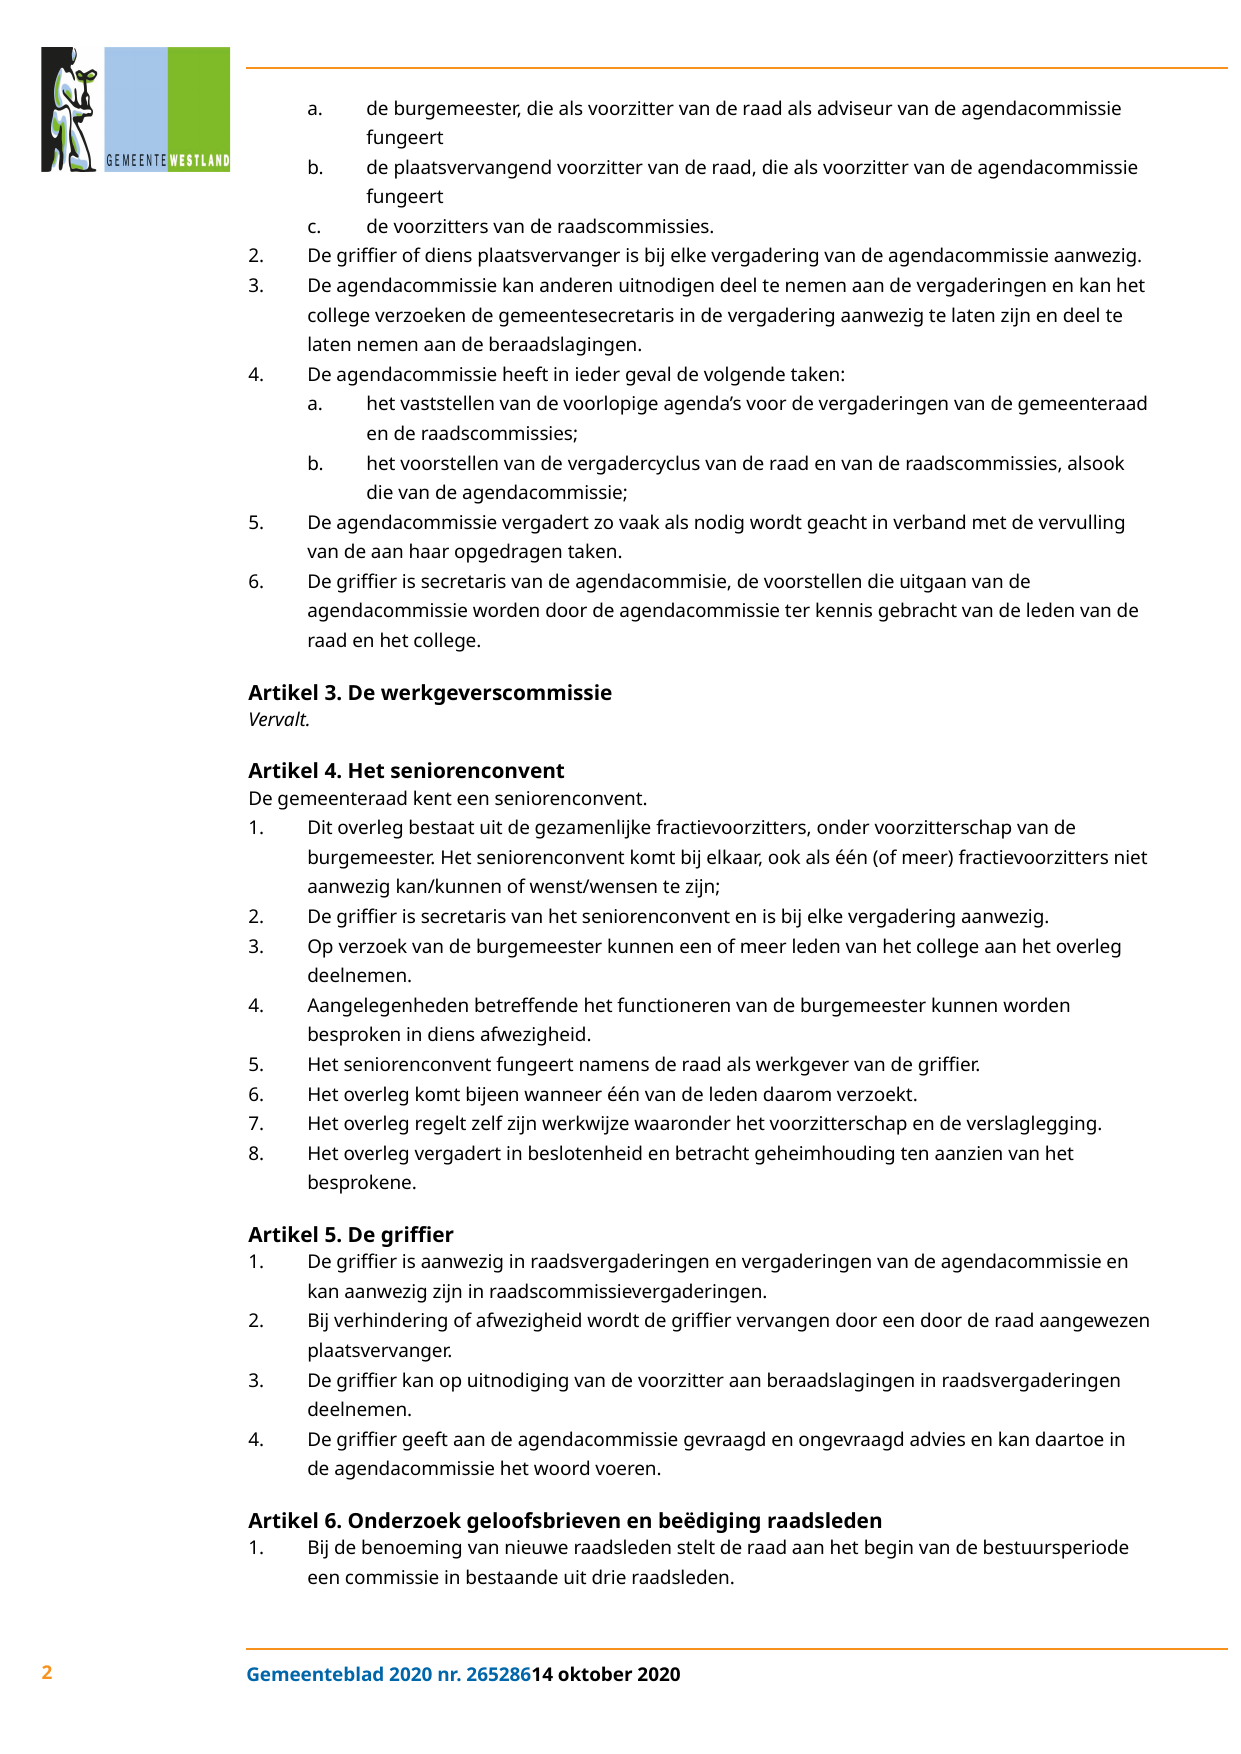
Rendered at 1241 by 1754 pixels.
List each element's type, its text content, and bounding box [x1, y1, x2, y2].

text Artikel 3. De werkgeverscommissie [248, 678, 1152, 706]
list Het overleg vergadert in beslotenheid en betracht geheimhouding ten aanzien van het besprokene. [248, 1140, 1152, 1195]
list De griffier geeft aan de agendacommissie gevraagd en ongevraagd advies en kan daartoe in de agendacommissie het woord voeren. [248, 1426, 1152, 1481]
list Het overleg komt bijeen wanneer één van de leden daarom verzoekt. [248, 1081, 1152, 1107]
list De griffier is secretaris van het seniorenconvent en is bij elke vergadering aanwezig. [248, 903, 1152, 929]
text Artikel 5. De griffier [248, 1220, 1152, 1248]
list het vaststellen van de voorlopige agenda’s voor de vergaderingen van de gemeenteraad en de raadscommissies; [307, 391, 1152, 446]
list De agendacommissie kan anderen uitnodigen deel te nemen aan de vergaderingen en kan het college verzoeken de gemeentesecretaris in de vergadering aanwezig te laten zijn en deel te laten nemen aan de beraadslagingen. [248, 272, 1152, 357]
list Bij verhindering of afwezigheid wordt de griffier vervangen door een door de raad aangewezen plaatsvervanger. [248, 1308, 1152, 1363]
list De griffier kan op uitnodiging van de voorzitter aan beraadslagingen in raadsvergaderingen deelnemen. [248, 1367, 1152, 1422]
list De agendacommissie heeft in ieder geval de volgende taken: [248, 361, 1152, 387]
list De agendacommissie vergadert zo vaak als nodig wordt geacht in verband met de vervulling van de aan haar opgedragen taken. [248, 509, 1152, 564]
list De griffier is aanwezig in raadsvergaderingen en vergaderingen van de agendacommissie en kan aanwezig zijn in raadscommissievergaderingen. [248, 1248, 1152, 1304]
list Het seniorenconvent fungeert namens de raad als werkgever van de griffier. [248, 1051, 1152, 1077]
list de plaatsvervangend voorzitter van de raad, die als voorzitter van de agendacommissie fungeert [307, 154, 1152, 209]
text Artikel 6. Onderzoek geloofsbrieven en beëdiging raadsleden [248, 1506, 1152, 1534]
list Het overleg regelt zelf zijn werkwijze waaronder het voorzitterschap en de verslaglegging. [248, 1110, 1152, 1136]
list Dit overleg bestaat uit de gezamenlijke fractievoorzitters, onder voorzitterschap van de burgemeester. Het seniorenconvent komt bij elkaar, ook als één (of meer) fractievoorzitters niet aanwezig kan/kunnen of wenst/wensen te zijn; [248, 814, 1152, 899]
list De griffier of diens plaatsvervanger is bij elke vergadering van de agendacommissie aanwezig. [248, 243, 1152, 268]
list de voorzitters van de raadscommissies. [307, 213, 1152, 239]
text De gemeenteraad kent een seniorenconvent. [248, 785, 1152, 811]
list De griffier is secretaris van de agendacommisie, de voorstellen die uitgaan van de agendacommissie worden door de agendacommissie ter kennis gebracht van de leden van de raad en het college. [248, 568, 1152, 653]
list Bij de benoeming van nieuwe raadsleden stelt de raad aan het begin van de bestuursperiode een commissie in bestaande uit drie raadsleden. [248, 1534, 1152, 1590]
list de burgemeester, die als voorzitter van de raad als adviseur van de agendacommissie fungeert [307, 95, 1152, 150]
text Vervalt. [248, 706, 1152, 732]
text Artikel 4. Het seniorenconvent [248, 757, 1152, 785]
picture [41, 47, 231, 172]
list Aangelegenheden betreffende het functioneren van de burgemeester kunnen worden besproken in diens afwezigheid. [248, 992, 1152, 1047]
list Op verzoek van de burgemeester kunnen een of meer leden van het college aan het overleg deelnemen. [248, 933, 1152, 988]
list het voorstellen van de vergadercyclus van de raad en van de raadscommissies, alsook die van de agendacommissie; [307, 450, 1152, 505]
